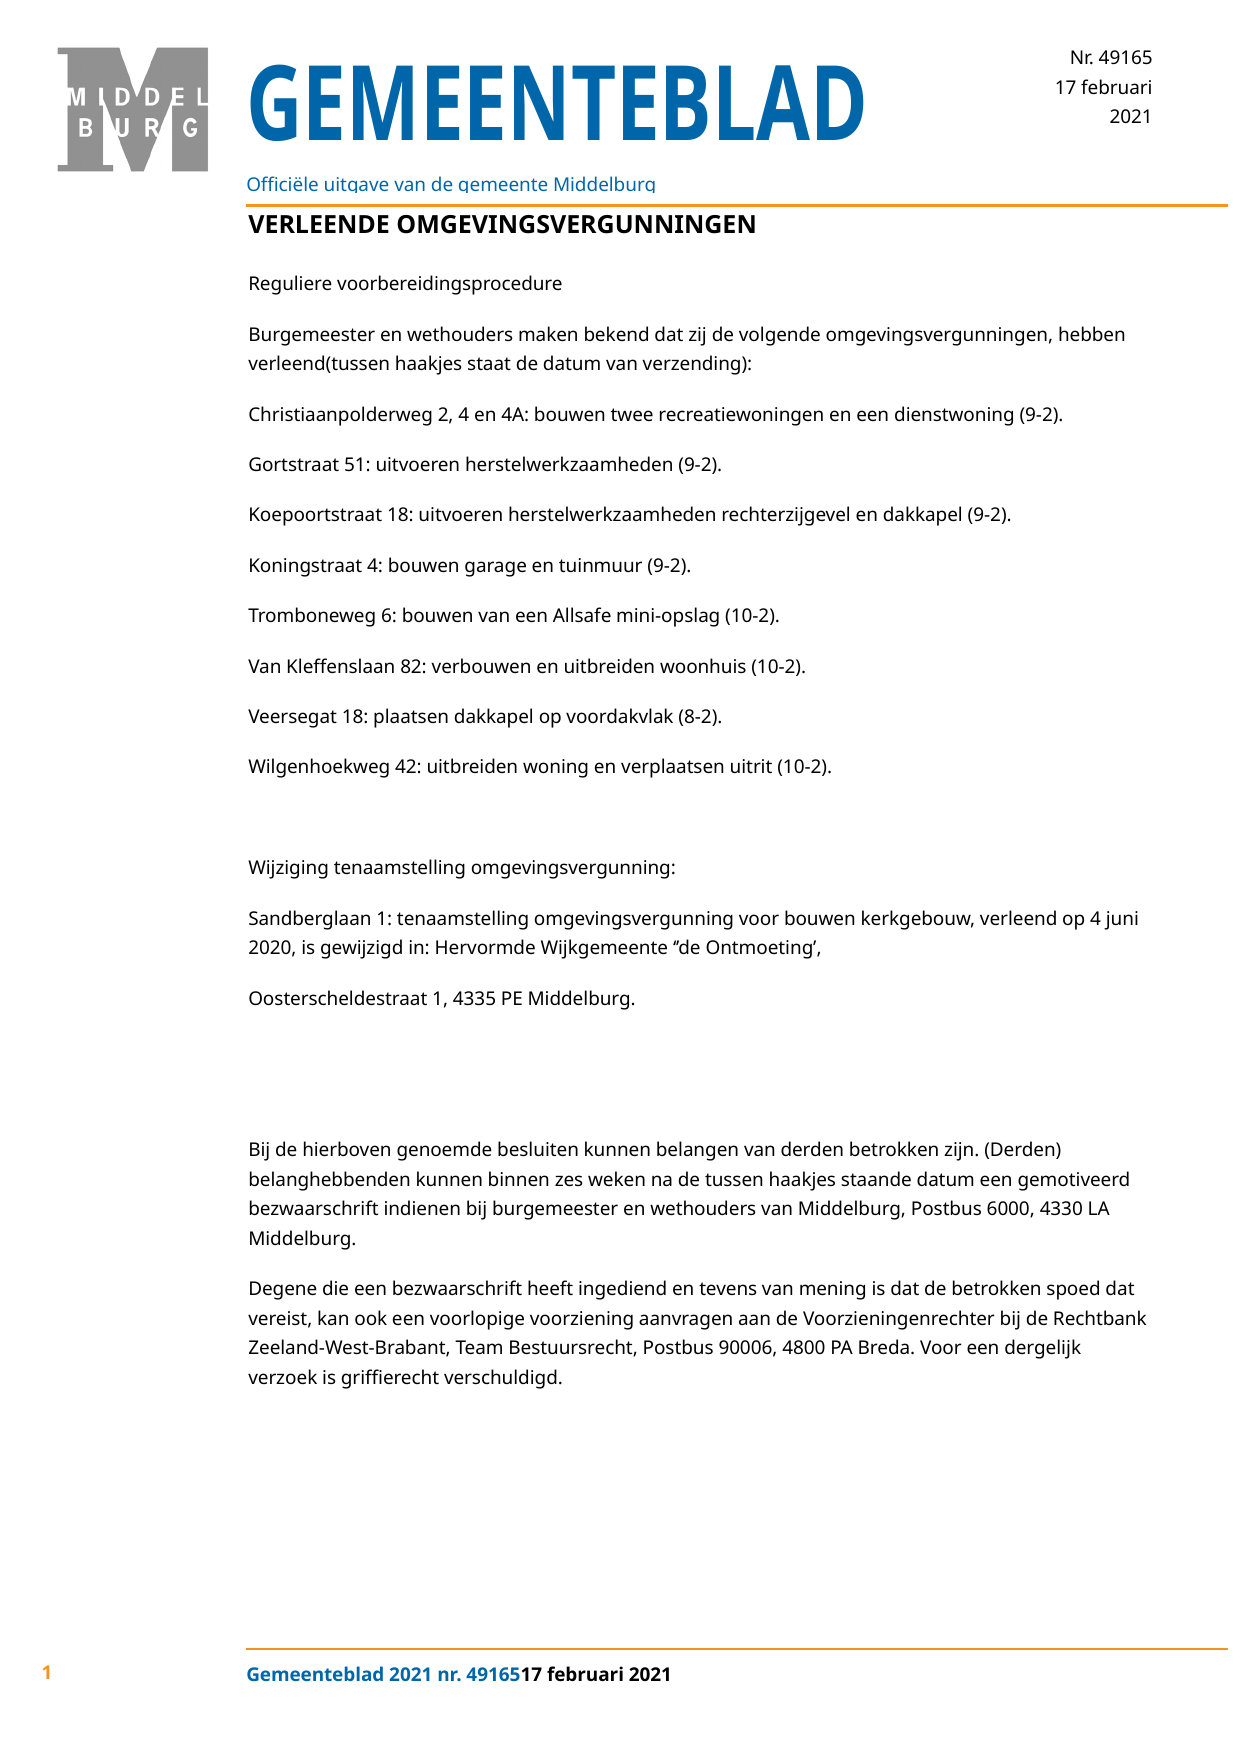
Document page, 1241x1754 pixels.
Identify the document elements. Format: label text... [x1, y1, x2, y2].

text Oosterscheldestraat 1, 4335 PE Middelburg. [248, 985, 1152, 1011]
text Reguliere voorbereidingsprocedure [248, 270, 1152, 296]
text Burgemeester en wethouders maken bekend dat zij de volgende omgevingsvergunningen, hebben verleend(tussen haakjes staat de datum van verzending): [248, 321, 1152, 376]
text Gortstraat 51: uitvoeren herstelwerkzaamheden (9-2). [248, 451, 1152, 477]
text Christiaanpolderweg 2, 4 en 4A: bouwen twee recreatiewoningen en een dienstwoning (9-2). [248, 401, 1152, 426]
text Koningstraat 4: bouwen garage en tuinmuur (9-2). [248, 552, 1152, 578]
text Degene die een bezwaarschrift heeft ingediend en tevens van mening is dat de betrokken spoed dat vereist, kan ook een voorlopige voorziening aanvragen aan de Voorzieningenrechter bij de Rechtbank Zeeland-West-Brabant, Team Bestuursrecht, Postbus 90006, 4800 PA Breda. Voor een dergelijk verzoek is griffierecht verschuldigd. [248, 1275, 1152, 1390]
text Bij de hierboven genoemde besluiten kunnen belangen van derden betrokken zijn. (Derden) belanghebbenden kunnen binnen zes weken na de tussen haakjes staande datum een gemotiveerd bezwaarschrift indienen bij burgemeester en wethouders van Middelburg, Postbus 6000, 4330 LA Middelburg. [248, 1136, 1152, 1251]
text Koepoortstraat 18: uitvoeren herstelwerkzaamheden rechterzijgevel en dakkapel (9-2). [248, 502, 1152, 527]
text Tromboneweg 6: bouwen van een Allsafe mini-opslag (10-2). [248, 602, 1152, 628]
text Wijziging tenaamstelling omgevingsvergunning: [248, 854, 1152, 880]
text Sandberglaan 1: tenaamstelling omgevingsvergunning voor bouwen kerkgebouw, verleend op 4 juni 2020, is gewijzigd in: Hervormde Wijkgemeente ‘’de Ontmoeting’, [248, 905, 1152, 960]
text Veersegat 18: plaatsen dakkapel op voordakvlak (8-2). [248, 703, 1152, 729]
text VERLEENDE OMGEVINGSVERGUNNINGEN [248, 207, 1152, 241]
text Wilgenhoekweg 42: uitbreiden woning en verplaatsen uitrit (10-2). [248, 754, 1152, 779]
picture [41, 47, 231, 172]
text Van Kleffenslaan 82: verbouwen en uitbreiden woonhuis (10-2). [248, 653, 1152, 678]
